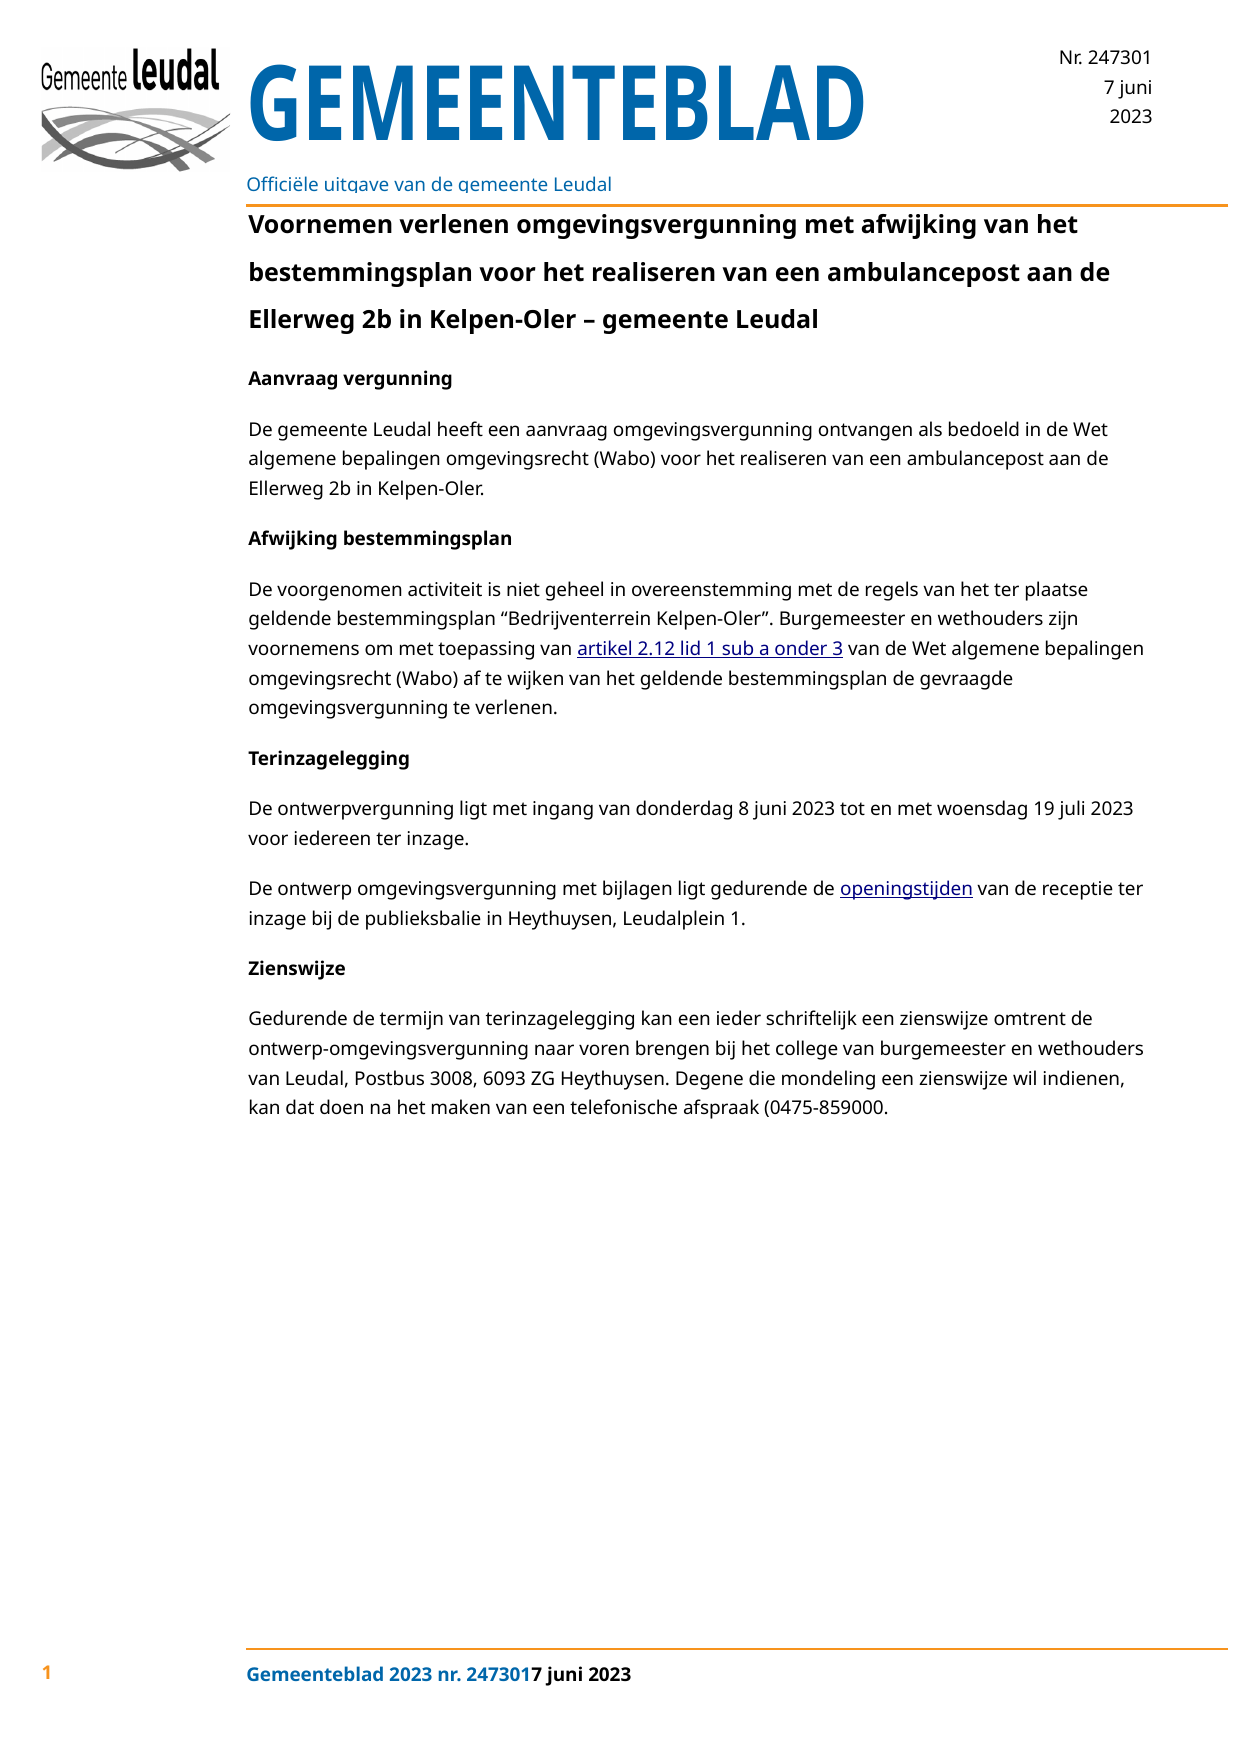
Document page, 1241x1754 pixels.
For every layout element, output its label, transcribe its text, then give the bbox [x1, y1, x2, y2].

text De ontwerpvergunning ligt met ingang van donderdag 8 juni 2023 tot en met woensdag 19 juli 2023 voor iedereen ter inzage. [248, 795, 1152, 850]
text De voorgenomen activiteit is niet geheel in overeenstemming met de regels van het ter plaatse geldende bestemmingsplan “Bedrijventerrein Kelpen-Oler”. Burgemeester en wethouders zijn voornemens om met toepassing van artikel 2.12 lid 1 sub a onder 3 van de Wet algemene bepalingen omgevingsrecht (Wabo) af te wijken van het geldende bestemmingsplan de gevraagde omgevingsvergunning te verlenen. [248, 576, 1152, 720]
text Zienswijze [248, 955, 1152, 981]
text De ontwerp omgevingsvergunning met bijlagen ligt gedurende de openingstijden van de receptie ter inzage bij de publieksbalie in Heythuysen, Leudalplein 1. [248, 875, 1152, 930]
text Afwijking bestemmingsplan [248, 526, 1152, 551]
picture [41, 47, 231, 172]
text Aanvraag vergunning [248, 366, 1152, 391]
text Voornemen verlenen omgevingsvergunning met afwijking van het bestemmingsplan voor het realiseren van een ambulancepost aan de Ellerweg 2b in Kelpen-Oler – gemeente Leudal [248, 207, 1152, 336]
text De gemeente Leudal heeft een aanvraag omgevingsvergunning ontvangen als bedoeld in de Wet algemene bepalingen omgevingsrecht (Wabo) voor het realiseren van een ambulancepost aan de Ellerweg 2b in Kelpen-Oler. [248, 416, 1152, 501]
text Terinzagelegging [248, 745, 1152, 770]
text Gedurende de termijn van terinzagelegging kan een ieder schriftelijk een zienswijze omtrent de ontwerp-omgevingsvergunning naar voren brengen bij het college van burgemeester en wethouders van Leudal, Postbus 3008, 6093 ZG Heythuysen. Degene die mondeling een zienswijze wil indienen, kan dat doen na het maken van een telefonische afspraak (0475-859000. [248, 1006, 1152, 1120]
